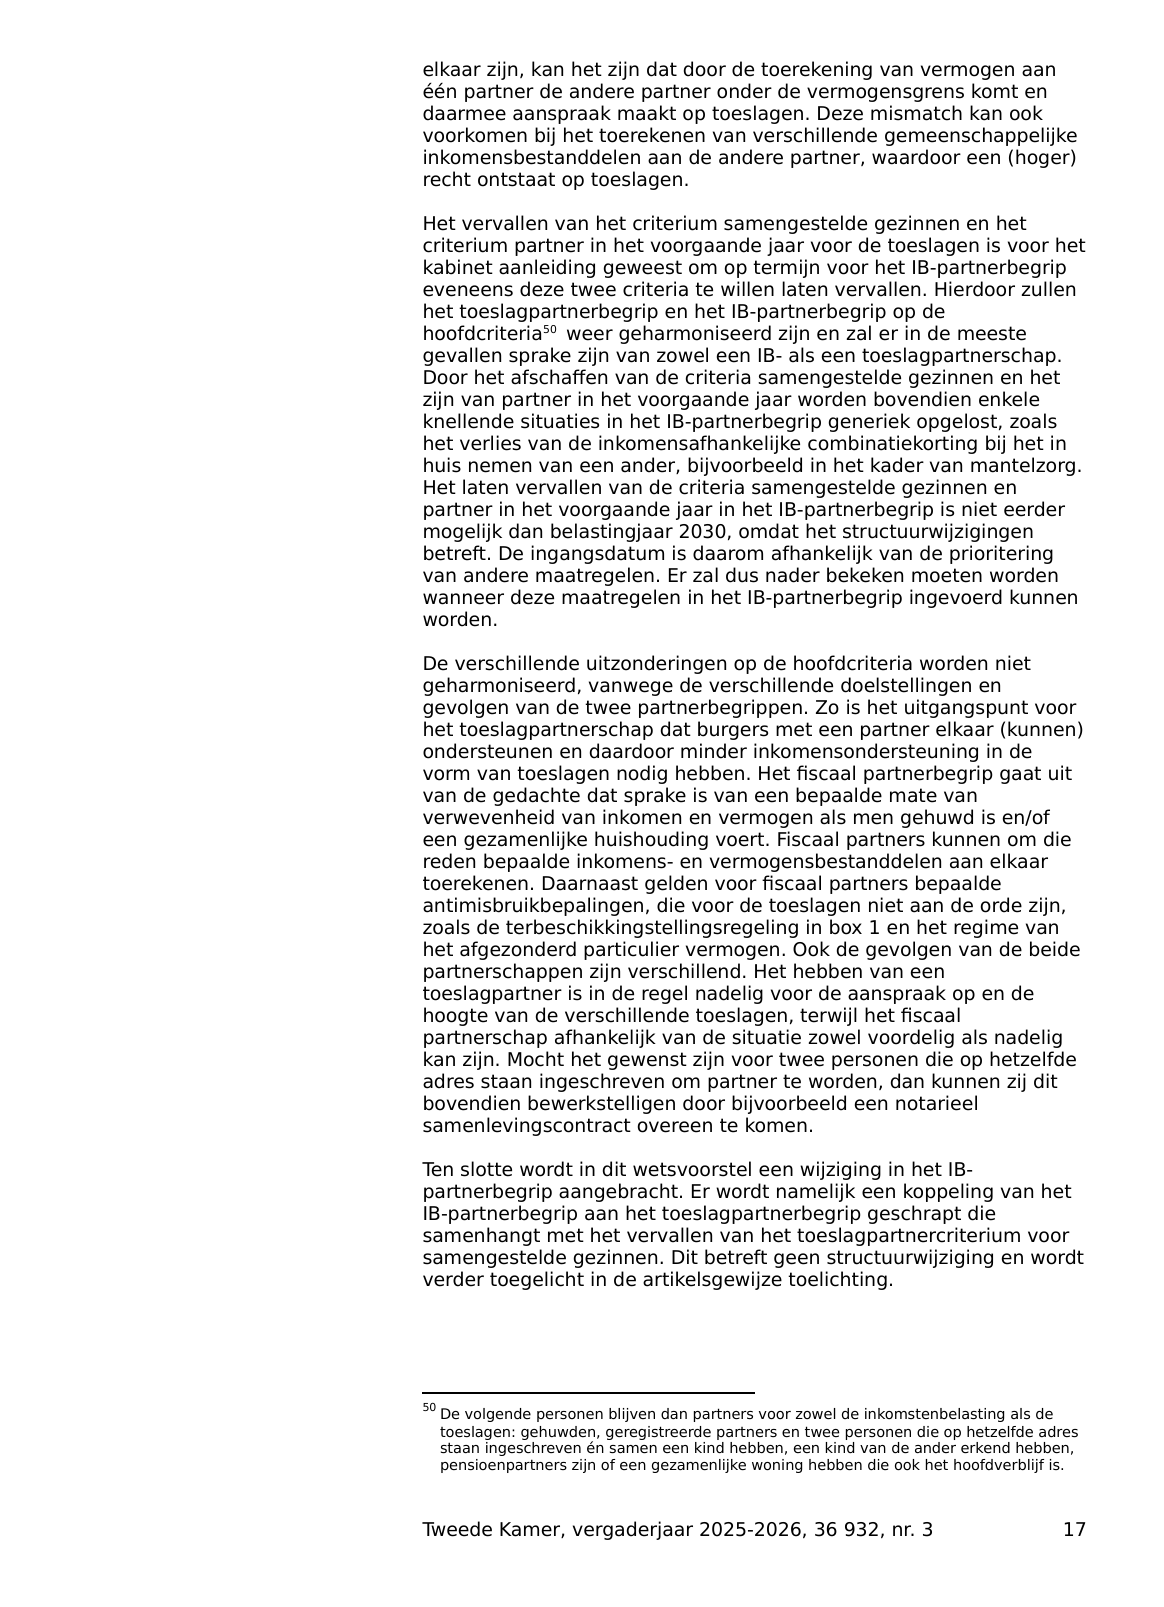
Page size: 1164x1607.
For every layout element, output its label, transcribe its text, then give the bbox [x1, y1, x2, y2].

text elkaar zijn, kan het zijn dat door de toerekening van vermogen aan één partner de andere partner onder de vermogensgrens komt en daarmee aanspraak maakt op toeslagen. Deze mismatch kan ook voorkomen bij het toerekenen van verschillende gemeenschappelijke inkomensbestanddelen aan de andere partner, waardoor een (hoger) recht ontstaat op toeslagen. [422, 59, 1087, 191]
text De verschillende uitzonderingen op de hoofdcriteria worden niet geharmoniseerd, vanwege de verschillende doelstellingen en gevolgen van de twee partnerbegrippen. Zo is het uitgangspunt voor het toeslagpartnerschap dat burgers met een partner elkaar (kunnen) ondersteunen en daardoor minder inkomensondersteuning in de vorm van toeslagen nodig hebben. Het fiscaal partnerbegrip gaat uit van de gedachte dat sprake is van een bepaalde mate van verwevenheid van inkomen en vermogen als men gehuwd is en/of een gezamenlijke huishouding voert. Fiscaal partners kunnen om die reden bepaalde inkomens- en vermogensbestanddelen aan elkaar toerekenen. Daarnaast gelden voor fiscaal partners bepaalde antimisbruikbepalingen, die voor de toeslagen niet aan de orde zijn, zoals de terbeschikkingstellingsregeling in box 1 en het regime van het afgezonderd particulier vermogen. Ook de gevolgen van de beide partnerschappen zijn verschillend. Het hebben van een toeslagpartner is in de regel nadelig voor de aanspraak op en de hoogte van de verschillende toeslagen, terwijl het fiscaal partnerschap afhankelijk van de situatie zowel voordelig als nadelig kan zijn. Mocht het gewenst zijn voor twee personen die op hetzelfde adres staan ingeschreven om partner te worden, dan kunnen zij dit bovendien bewerkstelligen door bijvoorbeeld een notarieel samenlevingscontract overeen te komen. [422, 653, 1087, 1136]
text De volgende personen blijven dan partners voor zowel de inkomstenbelasting als de toeslagen: gehuwden, geregistreerde partners en twee personen die op hetzelfde adres staan ingeschreven én samen een kind hebben, een kind van de ander erkend hebben, pensioenpartners zijn of een gezamenlijke woning hebben die ook het hoofdverblijf is. [422, 1402, 1087, 1474]
text Ten slotte wordt in dit wetsvoorstel een wijziging in het IB-partnerbegrip aangebracht. Er wordt namelijk een koppeling van het IB-partnerbegrip aan het toeslagpartnerbegrip geschrapt die samenhangt met het vervallen van het toeslagpartnercriterium voor samengestelde gezinnen. Dit betreft geen structuurwijziging en wordt verder toegelicht in de artikelsgewijze toelichting. [422, 1159, 1087, 1291]
text Het vervallen van het criterium samengestelde gezinnen en het criterium partner in het voorgaande jaar voor de toeslagen is voor het kabinet aanleiding geweest om op termijn voor het IB-partnerbegrip eveneens deze twee criteria te willen laten vervallen. Hierdoor zullen het toeslagpartnerbegrip en het IB-partnerbegrip op de hoofdcriteria weer geharmoniseerd zijn en zal er in de meeste gevallen sprake zijn van zowel een IB- als een toeslagpartnerschap. Door het afschaffen van de criteria samengestelde gezinnen en het zijn van partner in het voorgaande jaar worden bovendien enkele knellende situaties in het IB-partnerbegrip generiek opgelost, zoals het verlies van de inkomensafhankelijke combinatiekorting bij het in huis nemen van een ander, bijvoorbeeld in het kader van mantelzorg. Het laten vervallen van de criteria samengestelde gezinnen en partner in het voorgaande jaar in het IB-partnerbegrip is niet eerder mogelijk dan belastingjaar 2030, omdat het structuurwijzigingen betreft. De ingangsdatum is daarom afhankelijk van de prioritering van andere maatregelen. Er zal dus nader bekeken moeten worden wanneer deze maatregelen in het IB-partnerbegrip ingevoerd kunnen worden. [422, 213, 1087, 631]
